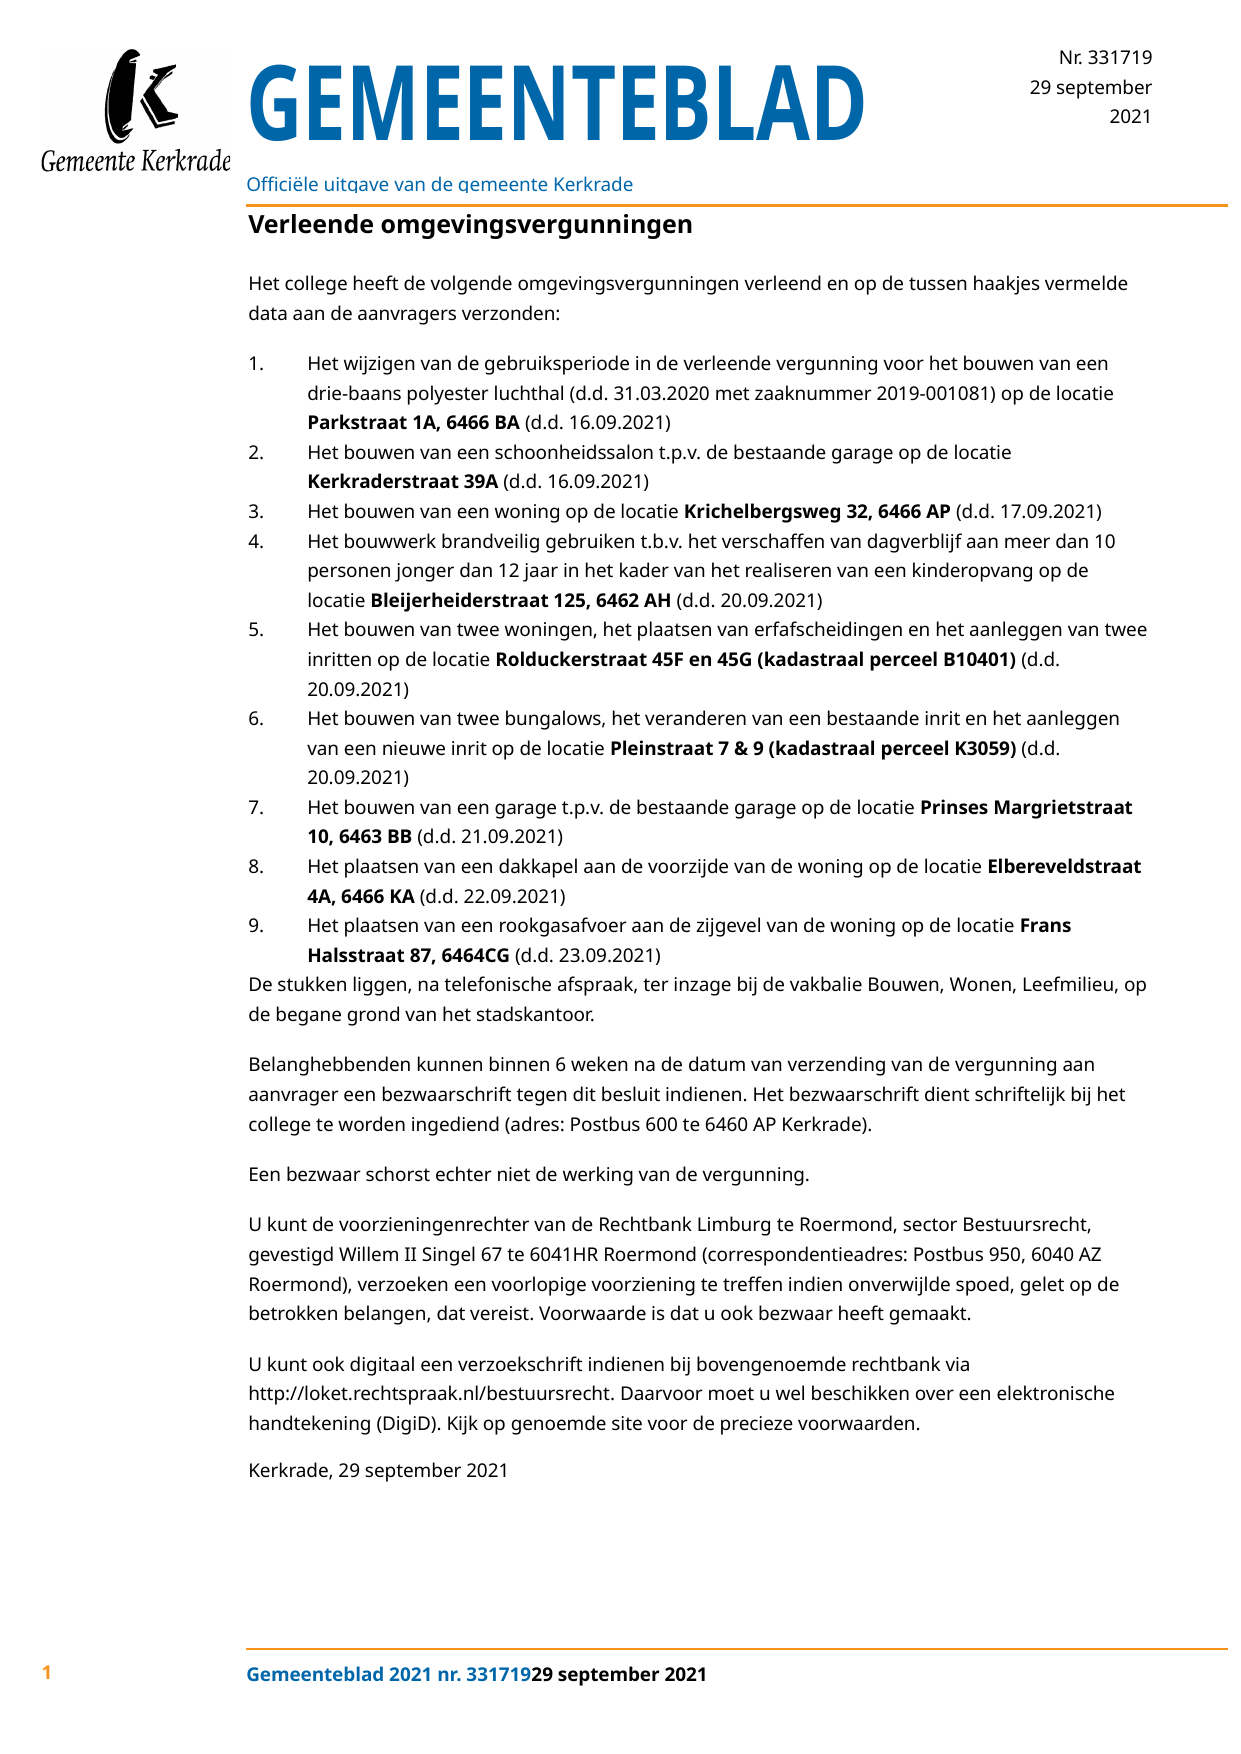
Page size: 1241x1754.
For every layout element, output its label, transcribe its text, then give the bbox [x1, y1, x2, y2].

list Het bouwen van een schoonheidssalon t.p.v. de bestaande garage op de locatie Kerkraderstraat 39A (d.d. 16.09.2021) [248, 439, 1152, 494]
text Het college heeft de volgende omgevingsvergunningen verleend en op de tussen haakjes vermelde data aan de aanvragers verzonden: [248, 270, 1152, 326]
list Het bouwen van een garage t.p.v. de bestaande garage op de locatie Prinses Margrietstraat 10, 6463 BB (d.d. 21.09.2021) [248, 794, 1152, 849]
text Een bezwaar schorst echter niet de werking van de vergunning. [248, 1161, 1152, 1187]
text De stukken liggen, na telefonische afspraak, ter inzage bij de vakbalie Bouwen, Wonen, Leefmilieu, op de begane grond van het stadskantoor. [248, 972, 1152, 1027]
text Kerkrade, 29 september 2021 [248, 1458, 1152, 1483]
list Het plaatsen van een rookgasafvoer aan de zijgevel van de woning op de locatie Frans Halsstraat 87, 6464CG (d.d. 23.09.2021) [248, 912, 1152, 968]
list Het bouwen van twee woningen, het plaatsen van erfafscheidingen en het aanleggen van twee inritten op de locatie Rolduckerstraat 45F en 45G (kadastraal perceel B10401) (d.d. 20.09.2021) [248, 617, 1152, 701]
list Het plaatsen van een dakkapel aan de voorzijde van de woning op de locatie Elbereveldstraat 4A, 6466 KA (d.d. 22.09.2021) [248, 853, 1152, 908]
text Verleende omgevingsvergunningen [248, 207, 1152, 241]
text Belanghebbenden kunnen binnen 6 weken na de datum van verzending van de vergunning aan aanvrager een bezwaarschrift tegen dit besluit indienen. Het bezwaarschrift dient schriftelijk bij het college te worden ingediend (adres: Postbus 600 te 6460 AP Kerkrade). [248, 1052, 1152, 1136]
list Het wijzigen van de gebruiksperiode in de verleende vergunning voor het bouwen van een drie-baans polyester luchthal (d.d. 31.03.2020 met zaaknummer 2019-001081) op de locatie Parkstraat 1A, 6466 BA (d.d. 16.09.2021) [248, 350, 1152, 435]
list Het bouwwerk brandveilig gebruiken t.b.v. het verschaffen van dagverblijf aan meer dan 10 personen jonger dan 12 jaar in het kader van het realiseren van een kinderopvang op de locatie Bleijerheiderstraat 125, 6462 AH (d.d. 20.09.2021) [248, 528, 1152, 613]
text U kunt de voorzieningenrechter van de Rechtbank Limburg te Roermond, sector Bestuursrecht, gevestigd Willem II Singel 67 te 6041HR Roermond (correspondentieadres: Postbus 950, 6040 AZ Roermond), verzoeken een voorlopige voorziening te treffen indien onverwijlde spoed, gelet op de betrokken belangen, dat vereist. Voorwaarde is dat u ook bezwaar heeft gemaakt. [248, 1212, 1152, 1326]
list Het bouwen van een woning op de locatie Krichelbergsweg 32, 6466 AP (d.d. 17.09.2021) [248, 498, 1152, 524]
text U kunt ook digitaal een verzoekschrift indienen bij bovengenoemde rechtbank via http://loket.rechtspraak.nl/bestuursrecht. Daarvoor moet u wel beschikken over een elektronische handtekening (DigiD). Kijk op genoemde site voor de precieze voorwaarden. [248, 1351, 1152, 1436]
list Het bouwen van twee bungalows, het veranderen van een bestaande inrit en het aanleggen van een nieuwe inrit op de locatie Pleinstraat 7 & 9 (kadastraal perceel K3059) (d.d. 20.09.2021) [248, 705, 1152, 790]
picture [41, 47, 231, 172]
